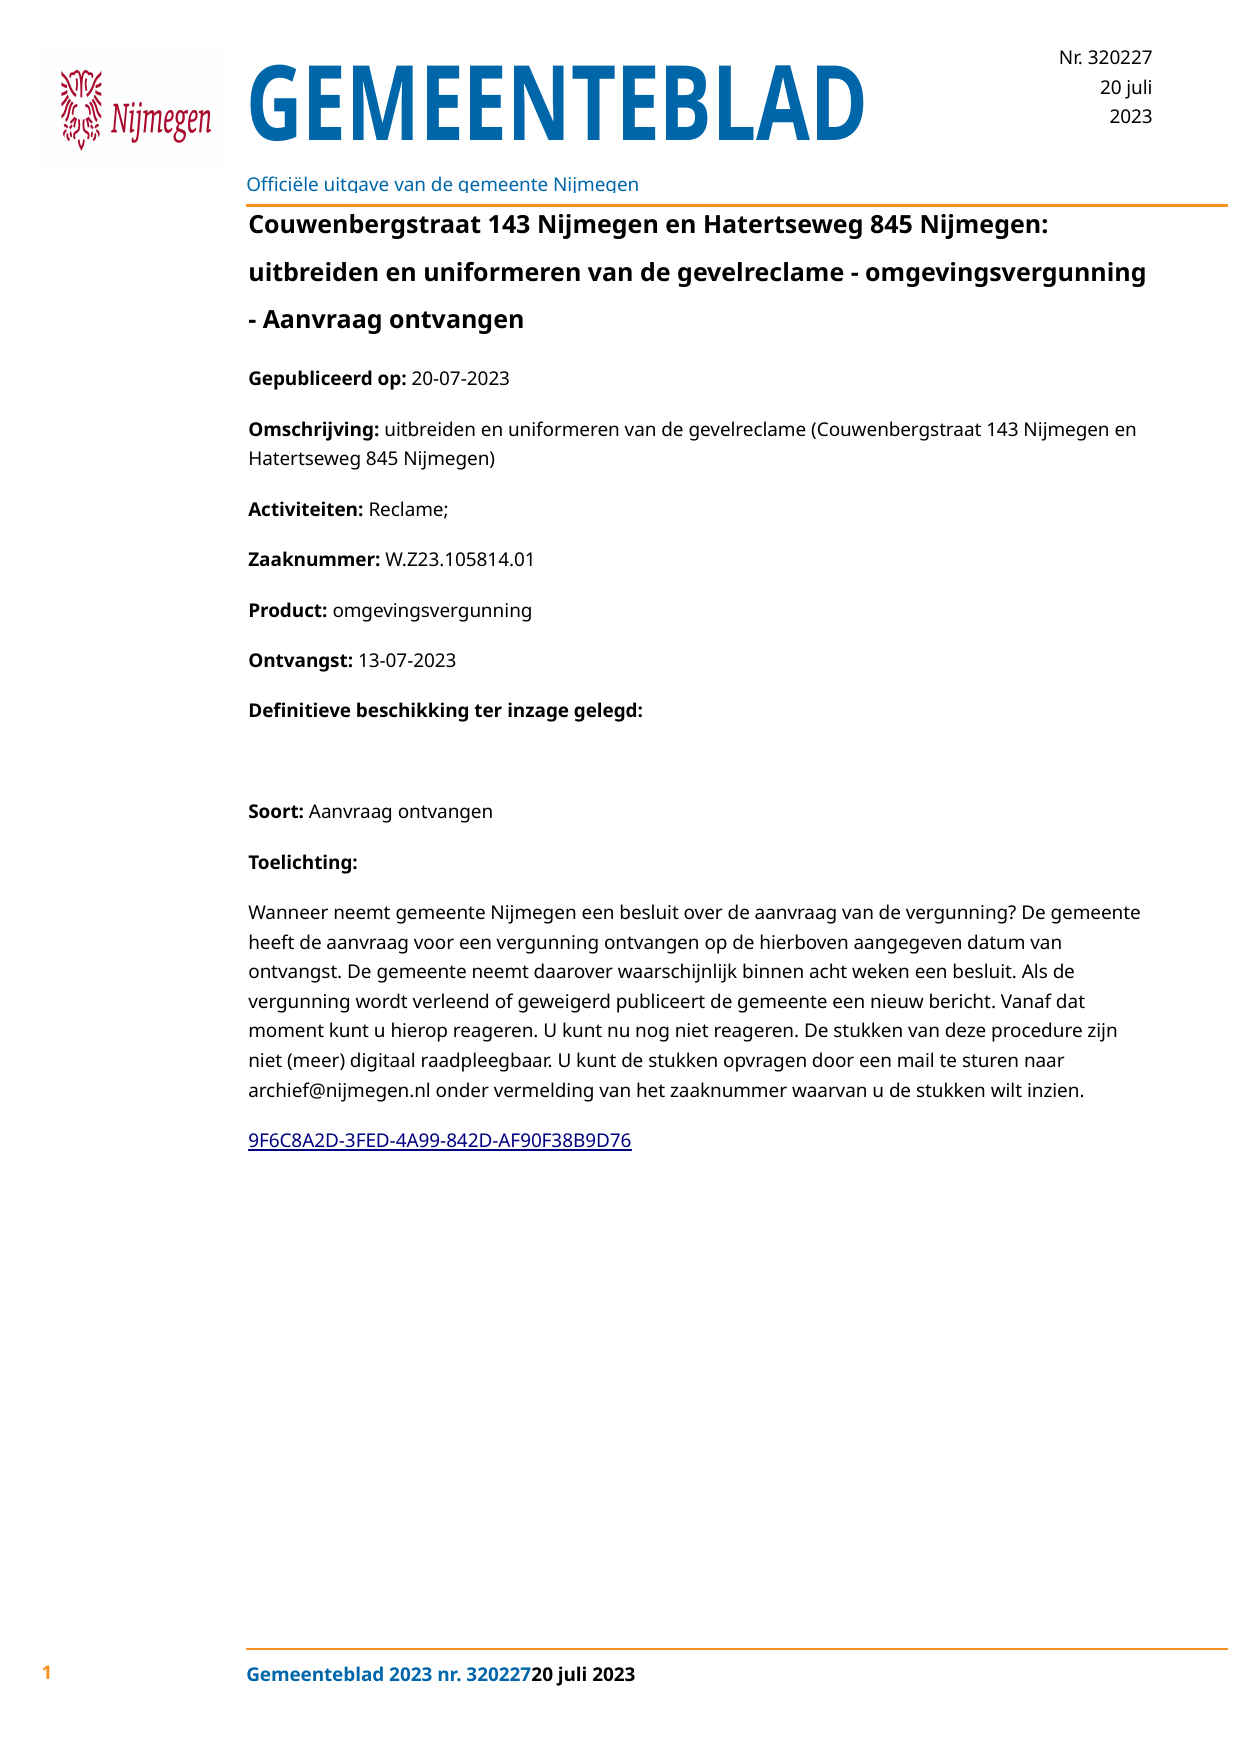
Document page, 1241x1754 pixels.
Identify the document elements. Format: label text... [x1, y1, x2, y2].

text Toelichting: [248, 849, 1152, 874]
text Soort: Aanvraag ontvangen [248, 798, 1152, 824]
text Gepubliceerd op: 20-07-2023 [248, 366, 1152, 391]
text Omschrijving: uitbreiden en uniformeren van de gevelreclame (Couwenbergstraat 143 Nijmegen en Hatertseweg 845 Nijmegen) [248, 416, 1152, 471]
text Wanneer neemt gemeente Nijmegen een besluit over de aanvraag van de vergunning? De gemeente heeft de aanvraag voor een vergunning ontvangen op de hierboven aangegeven datum van ontvangst. De gemeente neemt daarover waarschijnlijk binnen acht weken een besluit. Als de vergunning wordt verleend of geweigerd publiceert de gemeente een nieuw bericht. Vanaf dat moment kunt u hierop reageren. U kunt nu nog niet reageren. De stukken van deze procedure zijn niet (meer) digitaal raadpleegbaar. U kunt de stukken opvragen door een mail te sturen naar archief@nijmegen.nl onder vermelding van het zaaknummer waarvan u de stukken wilt inzien. [248, 899, 1152, 1102]
text Couwenbergstraat 143 Nijmegen en Hatertseweg 845 Nijmegen: uitbreiden en uniformeren van de gevelreclame - omgevingsvergunning - Aanvraag ontvangen [248, 207, 1152, 336]
text Zaaknummer: W.Z23.105814.01 [248, 546, 1152, 572]
text Ontvangst: 13-07-2023 [248, 647, 1152, 673]
text Activiteiten: Reclame; [248, 496, 1152, 522]
picture [41, 47, 231, 172]
text Product: omgevingsvergunning [248, 597, 1152, 622]
text 9F6C8A2D-3FED-4A99-842D-AF90F38B9D76 [248, 1127, 1152, 1153]
text Definitieve beschikking ter inzage gelegd: [248, 698, 1152, 723]
